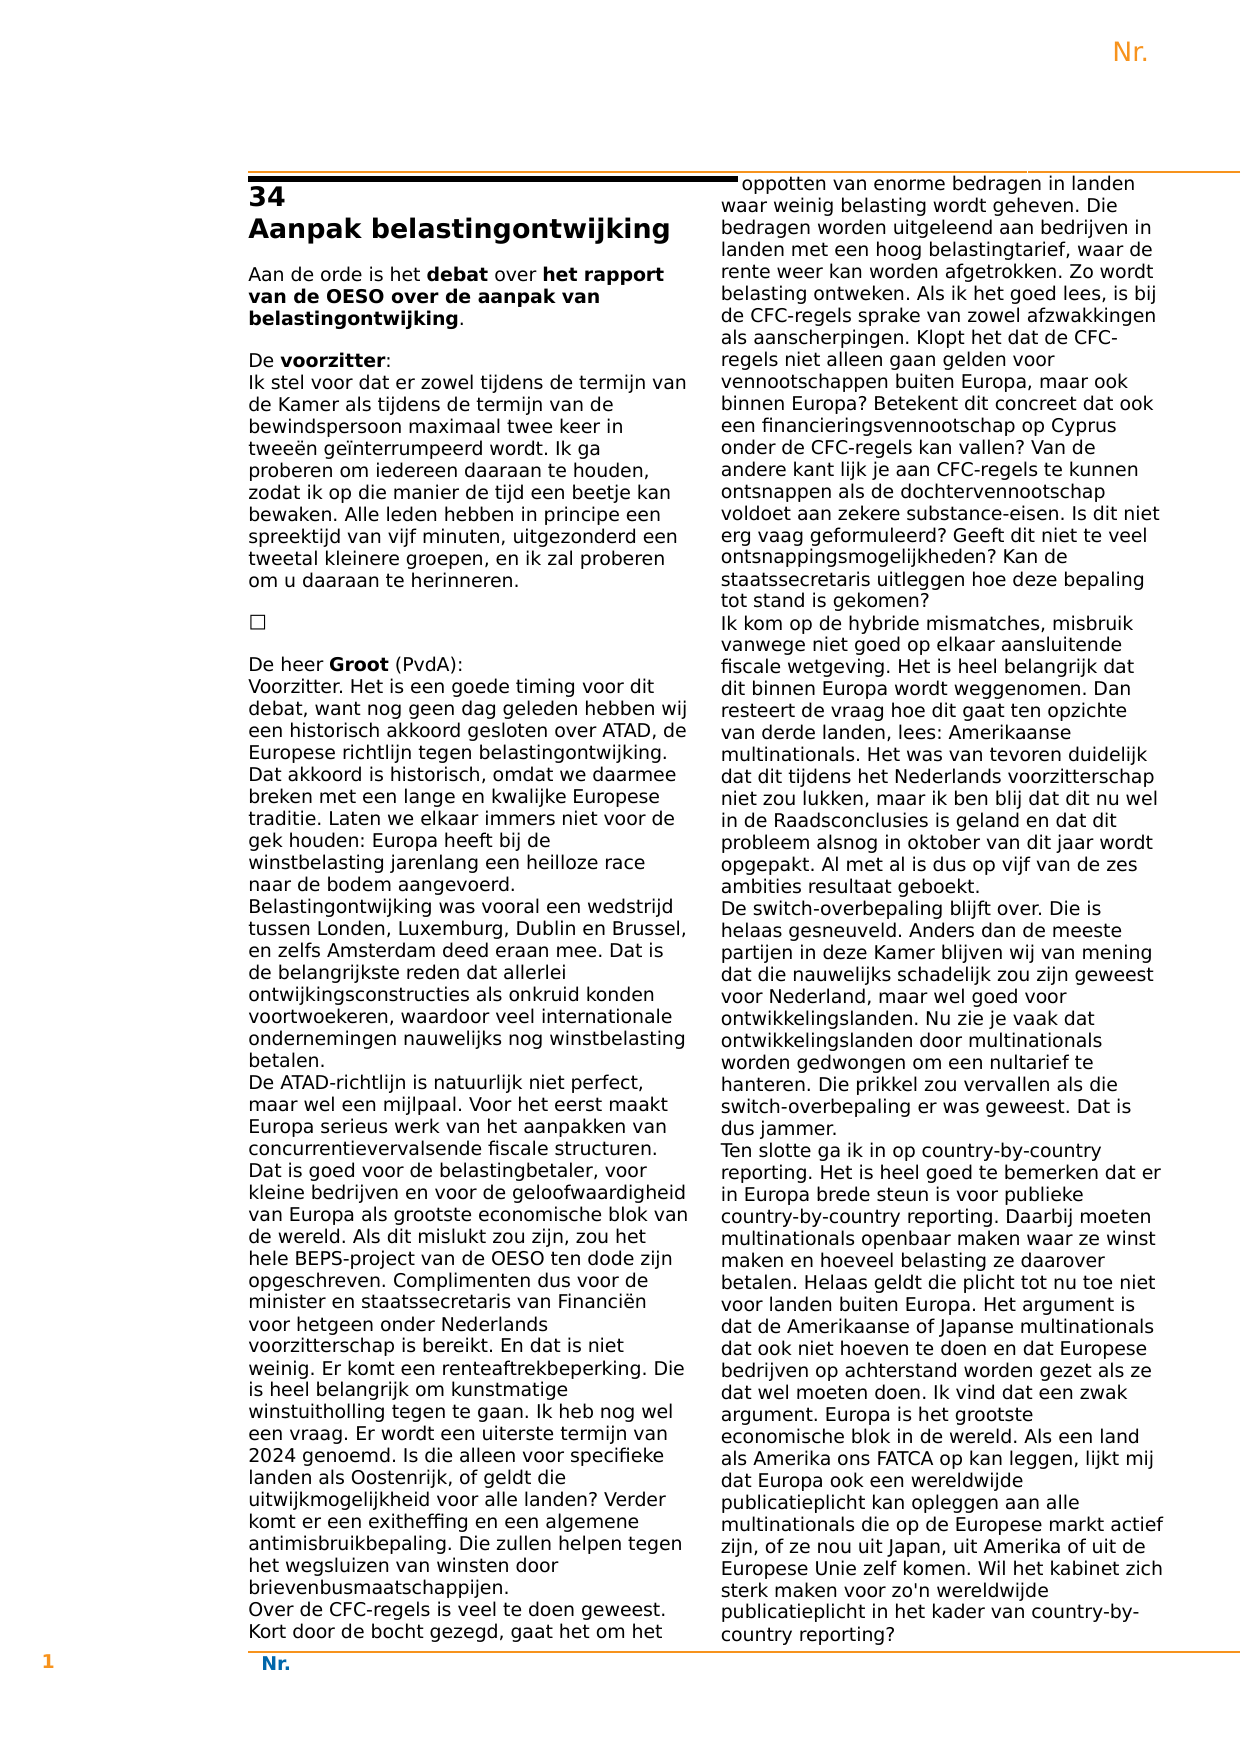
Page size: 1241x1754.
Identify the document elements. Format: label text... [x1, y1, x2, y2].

text Voorzitter. Het is een goede timing voor dit debat, want nog geen dag geleden hebben wij een historisch akkoord gesloten over ATAD, de Europese richtlijn tegen belastingontwijking. Dat akkoord is historisch, omdat we daarmee breken met een lange en kwalijke Europese traditie. Laten we elkaar immers niet voor de gek houden: Europa heeft bij de winstbelasting jarenlang een heilloze race naar de bodem aangevoerd. Belastingontwijking was vooral een wedstrijd tussen Londen, Luxemburg, Dublin en Brussel, en zelfs Amsterdam deed eraan mee. Dat is de belangrijkste reden dat allerlei ontwijkingsconstructies als onkruid konden voortwoekeren, waardoor veel internationale ondernemingen nauwelijks nog winstbelasting betalen. [248, 676, 691, 1072]
text Ik stel voor dat er zowel tijdens de termijn van de Kamer als tijdens de termijn van de bewindspersoon maximaal twee keer in tweeën geïnterrumpeerd wordt. Ik ga proberen om iedereen daaraan te houden, zodat ik op die manier de tijd een beetje kan bewaken. Alle leden hebben in principe een spreektijd van vijf minuten, uitgezonderd een tweetal kleinere groepen, en ik zal proberen om u daaraan te herinneren. [248, 372, 691, 592]
text De voorzitter: [248, 350, 691, 372]
text De switch-overbepaling blijft over. Die is helaas gesneuveld. Anders dan de meeste partijen in deze Kamer blijven wij van mening dat die nauwelijks schadelijk zou zijn geweest voor Nederland, maar wel goed voor ontwikkelingslanden. Nu zie je vaak dat ontwikkelingslanden door multinationals worden gedwongen om een nultarief te hanteren. Die prikkel zou vervallen als die switch-overbepaling er was geweest. Dat is dus jammer. [721, 898, 1163, 1140]
text Ik kom op de hybride mismatches, misbruik vanwege niet goed op elkaar aansluitende fiscale wetgeving. Het is heel belangrijk dat dit binnen Europa wordt weggenomen. Dan resteert de vraag hoe dit gaat ten opzichte van derde landen, lees: Amerikaanse multinationals. Het was van tevoren duidelijk dat dit tijdens het Nederlands voorzitterschap niet zou lukken, maar ik ben blij dat dit nu wel in de Raadsconclusies is geland en dat dit probleem alsnog in oktober van dit jaar wordt opgepakt. Al met al is dus op vijf van de zes ambities resultaat geboekt. [721, 612, 1163, 898]
text Over de CFC-regels is veel te doen geweest. Kort door de bocht gezegd, gaat het om het [248, 1599, 691, 1643]
text Ten slotte ga ik in op country-by-country reporting. Het is heel goed te bemerken dat er in Europa brede steun is voor publieke country-by-country reporting. Daarbij moeten multinationals openbaar maken waar ze winst maken en hoeveel belasting ze daarover betalen. Helaas geldt die plicht tot nu toe niet voor landen buiten Europa. Het argument is dat de Amerikaanse of Japanse multinationals dat ook niet hoeven te doen en dat Europese bedrijven op achterstand worden gezet als ze dat wel moeten doen. Ik vind dat een zwak argument. Europa is het grootste economische blok in de wereld. Als een land als Amerika ons FATCA op kan leggen, lijkt mij dat Europa ook een wereldwijde publicatieplicht kan opleggen aan alle multinationals die op de Europese markt actief zijn, of ze nou uit Japan, uit Amerika of uit de Europese Unie zelf komen. Wil het kabinet zich sterk maken voor zo'n wereldwijde publicatieplicht in het kader van country-by-country reporting? [721, 1140, 1163, 1645]
text oppotten van enorme bedragen in landen waar weinig belasting wordt geheven. Die bedragen worden uitgeleend aan bedrijven in landen met een hoog belastingtarief, waar de rente weer kan worden afgetrokken. Zo wordt belasting ontweken. Als ik het goed lees, is bij de CFC-regels sprake van zowel afzwakkingen als aanscherpingen. Klopt het dat de CFC-regels niet alleen gaan gelden voor vennootschappen buiten Europa, maar ook binnen Europa? Betekent dit concreet dat ook een financieringsvennootschap op Cyprus onder de CFC-regels kan vallen? Van de andere kant lijk je aan CFC-regels te kunnen ontsnappen als de dochtervennootschap voldoet aan zekere substance-eisen. Is dit niet erg vaag geformuleerd? Geeft dit niet te veel ontsnappingsmogelijkheden? Kan de staatssecretaris uitleggen hoe deze bepaling tot stand is gekomen? [721, 173, 1163, 612]
text De ATAD-richtlijn is natuurlijk niet perfect, maar wel een mijlpaal. Voor het eerst maakt Europa serieus werk van het aanpakken van concurrentievervalsende fiscale structuren. Dat is goed voor de belastingbetaler, voor kleine bedrijven en voor de geloofwaardigheid van Europa als grootste economische blok van de wereld. Als dit mislukt zou zijn, zou het hele BEPS-project van de OESO ten dode zijn opgeschreven. Complimenten dus voor de minister en staatssecretaris van Financiën voor hetgeen onder Nederlands voorzitterschap is bereikt. En dat is niet weinig. Er komt een renteaftrekbeperking. Die is heel belangrijk om kunstmatige winstuitholling tegen te gaan. Ik heb nog wel een vraag. Er wordt een uiterste termijn van 2024 genoemd. Is die alleen voor specifieke landen als Oostenrijk, of geldt die uitwijkmogelijkheid voor alle landen? Verder komt er een exitheffing en een algemene antimisbruikbepaling. Die zullen helpen tegen het wegsluizen van winsten door brievenbusmaatschappijen. [248, 1072, 691, 1599]
text De heer Groot (PvdA): [248, 654, 691, 676]
title 34 Aanpak belastingontwijking [248, 182, 691, 244]
text Aan de orde is het debat over het rapport van de OESO over de aanpak van belastingontwijking. [248, 264, 691, 330]
text ⬜ [248, 612, 691, 634]
